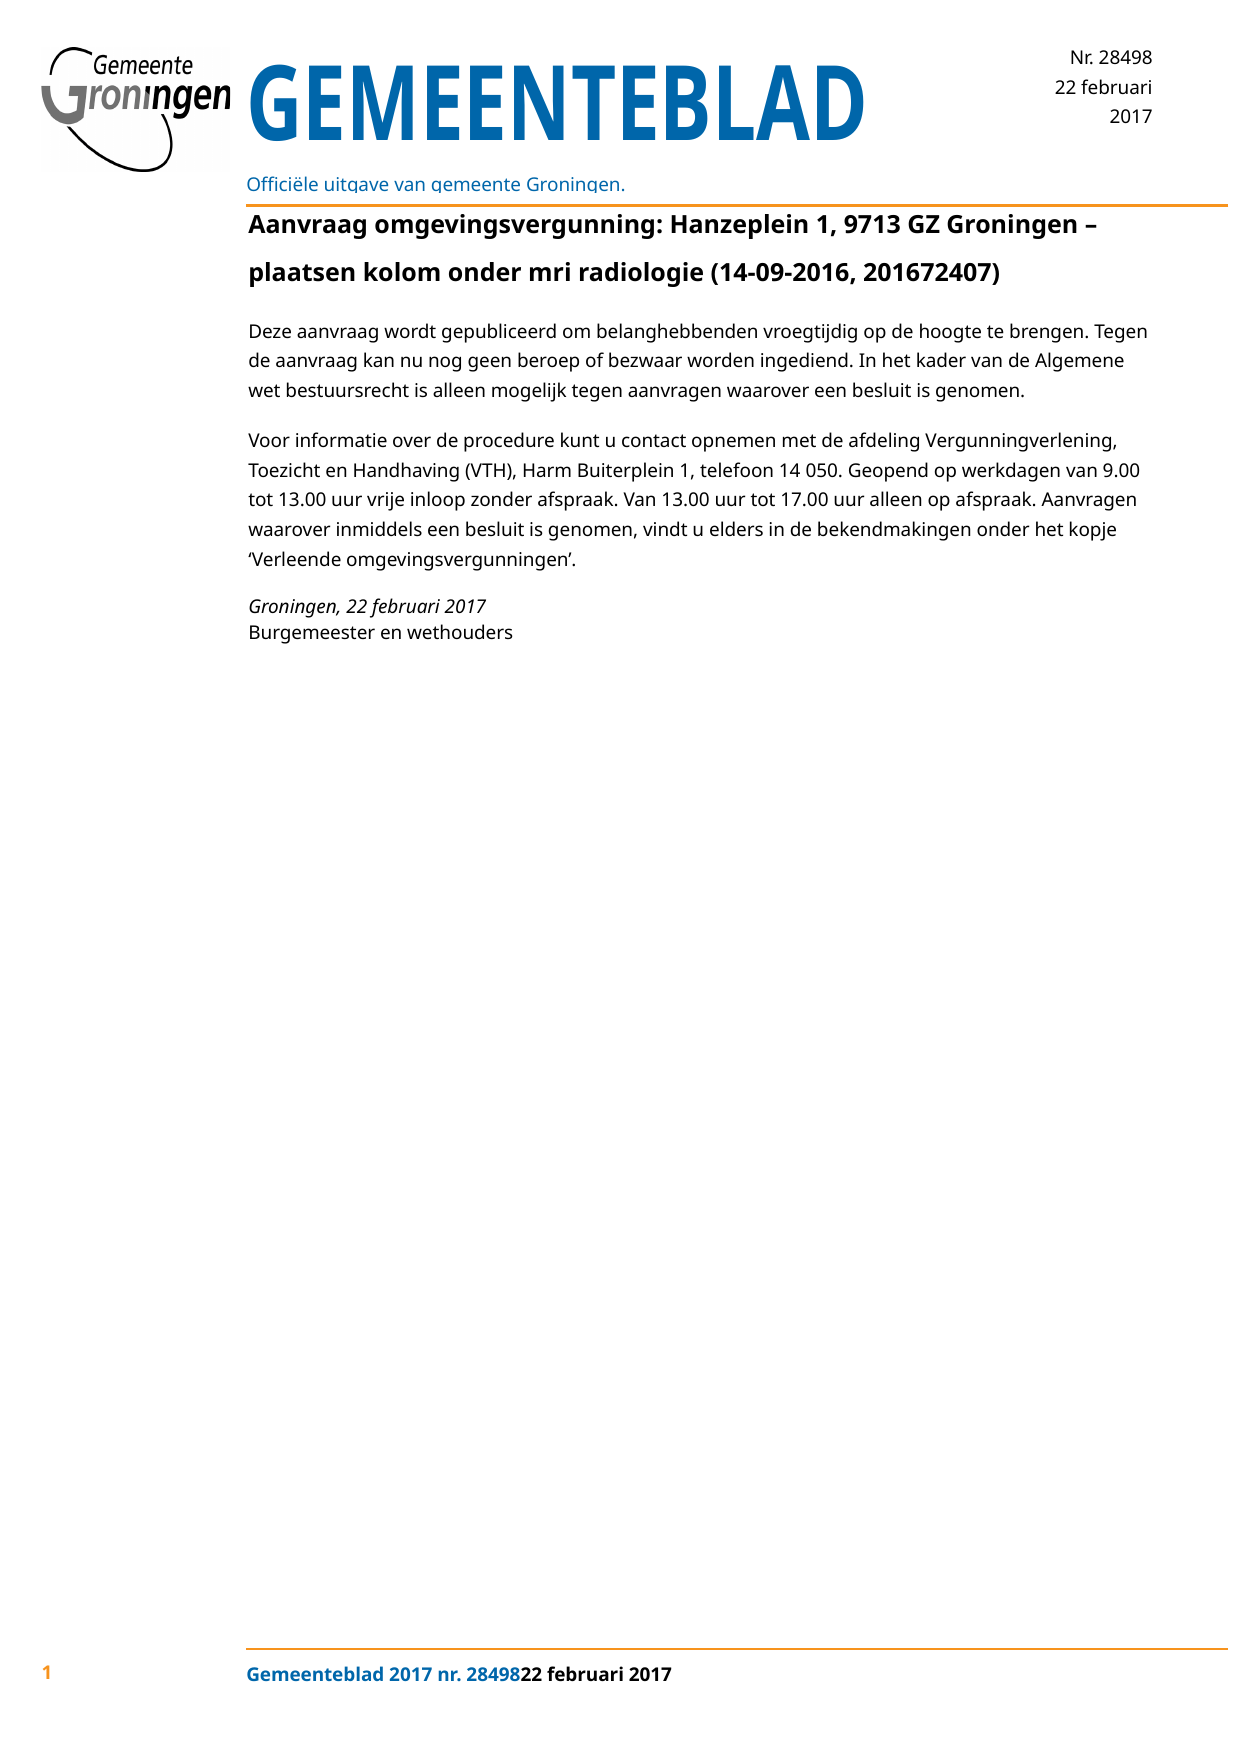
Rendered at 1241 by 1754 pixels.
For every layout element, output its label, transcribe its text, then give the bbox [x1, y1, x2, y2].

text Groningen, 22 februari 2017 [248, 594, 1152, 619]
text Aanvraag omgevingsvergunning: Hanzeplein 1, 9713 GZ Groningen – plaatsen kolom onder mri radiologie (14-09-2016, 201672407) [248, 207, 1152, 288]
text Burgemeester en wethouders [248, 619, 1152, 645]
text Deze aanvraag wordt gepubliceerd om belanghebbenden vroegtijdig op de hoogte te brengen. Tegen de aanvraag kan nu nog geen beroep of bezwaar worden ingediend. In het kader van de Algemene wet bestuursrecht is alleen mogelijk tegen aanvragen waarover een besluit is genomen. [248, 318, 1152, 403]
text Voor informatie over de procedure kunt u contact opnemen met de afdeling Vergunningverlening, Toezicht en Handhaving (VTH), Harm Buiterplein 1, telefoon 14 050. Geopend op werkdagen van 9.00 tot 13.00 uur vrije inloop zonder afspraak. Van 13.00 uur tot 17.00 uur alleen op afspraak. Aanvragen waarover inmiddels een besluit is genomen, vindt u elders in de bekendmakingen onder het kopje ‘Verleende omgevingsvergunningen’. [248, 427, 1152, 572]
picture [41, 47, 231, 172]
